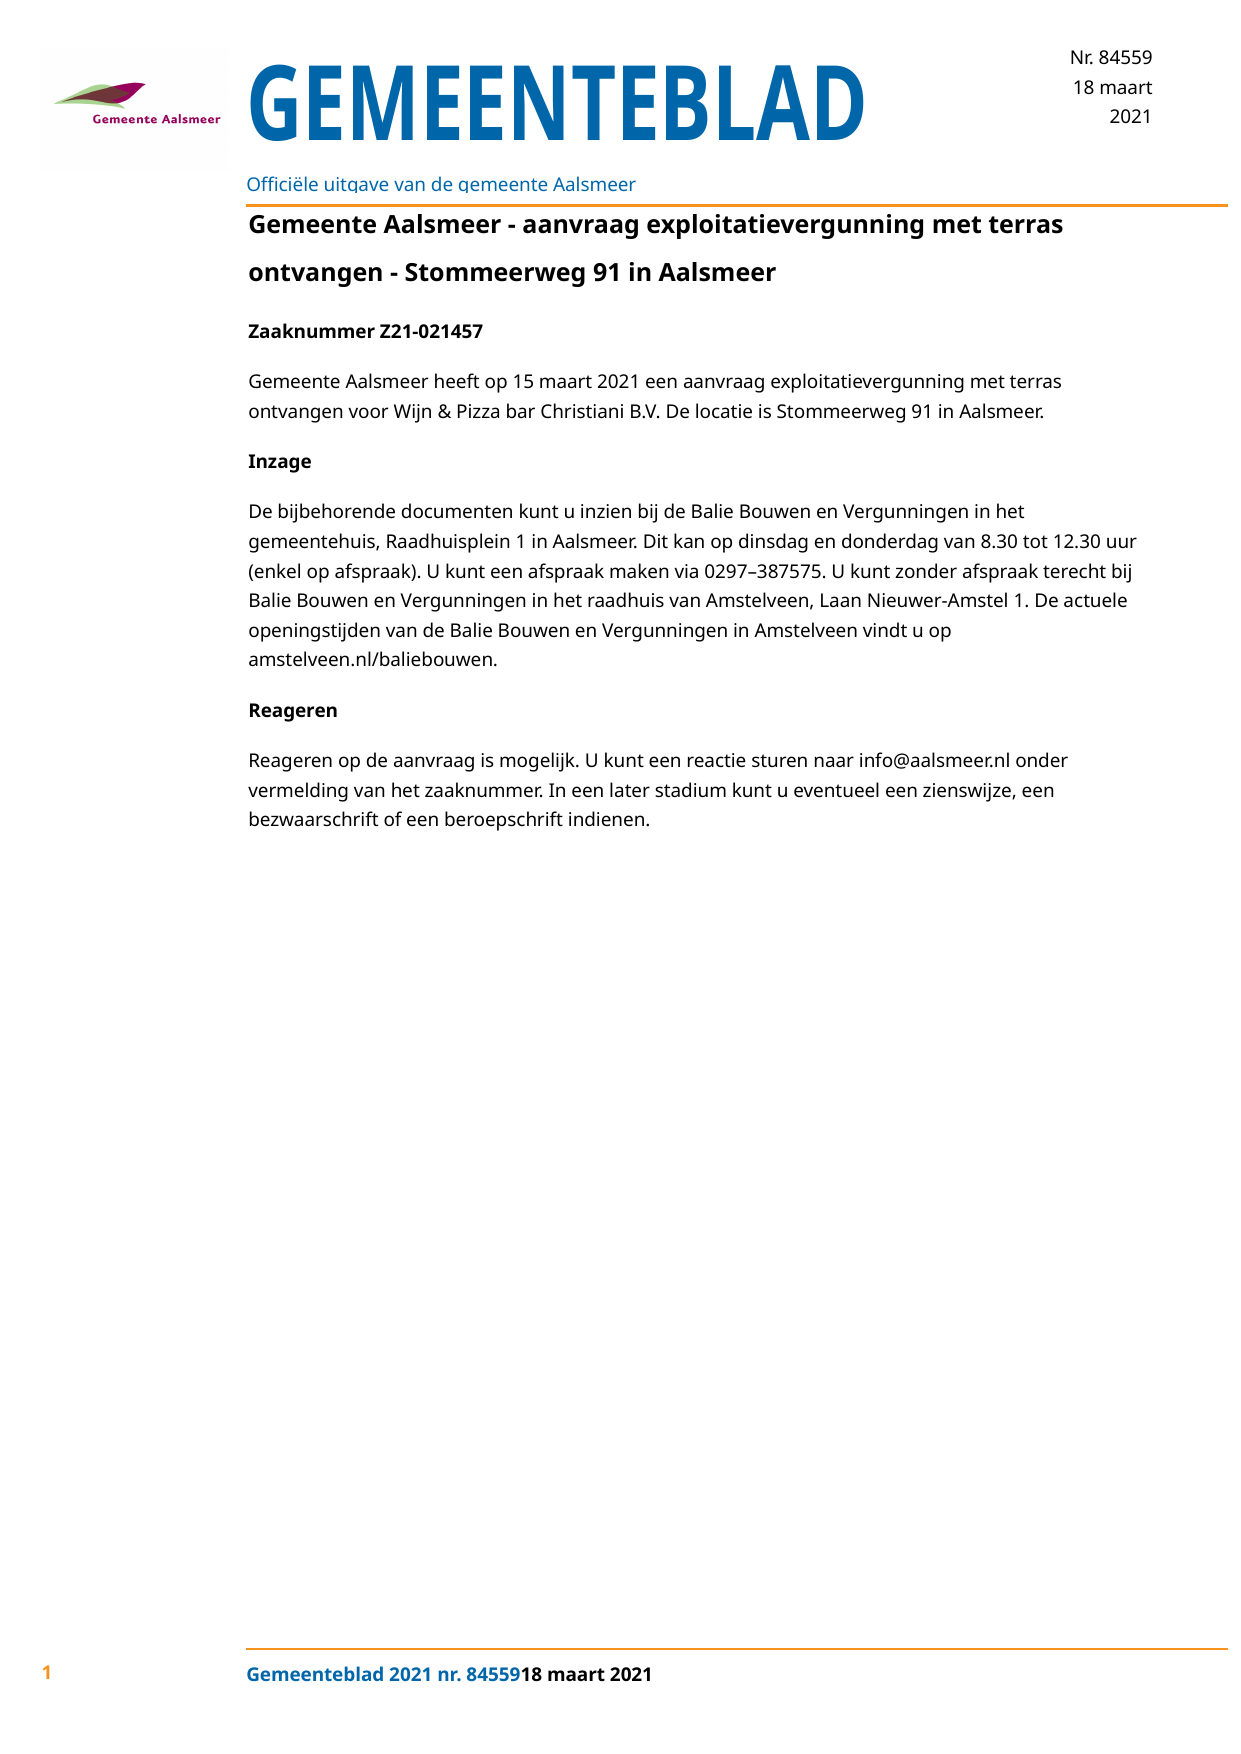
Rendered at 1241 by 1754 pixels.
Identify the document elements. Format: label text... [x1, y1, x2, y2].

picture [41, 47, 231, 172]
text Gemeente Aalsmeer - aanvraag exploitatievergunning met terras ontvangen - Stommeerweg 91 in Aalsmeer [248, 207, 1152, 288]
text De bijbehorende documenten kunt u inzien bij de Balie Bouwen en Vergunningen in het gemeentehuis, Raadhuisplein 1 in Aalsmeer. Dit kan op dinsdag en donderdag van 8.30 tot 12.30 uur (enkel op afspraak). U kunt een afspraak maken via 0297–387575. U kunt zonder afspraak terecht bij Balie Bouwen en Vergunningen in het raadhuis van Amstelveen, Laan Nieuwer-Amstel 1. De actuele openingstijden van de Balie Bouwen en Vergunningen in Amstelveen vindt u op amstelveen.nl/baliebouwen. [248, 499, 1152, 672]
text Reageren [248, 697, 1152, 723]
text Inzage [248, 448, 1152, 474]
text Gemeente Aalsmeer heeft op 15 maart 2021 een aanvraag exploitatievergunning met terras ontvangen voor Wijn & Pizza bar Christiani B.V. De locatie is Stommeerweg 91 in Aalsmeer. [248, 368, 1152, 424]
text Reageren op de aanvraag is mogelijk. U kunt een reactie sturen naar info@aalsmeer.nl onder vermelding van het zaaknummer. In een later stadium kunt u eventueel een zienswijze, een bezwaarschrift of een beroepschrift indienen. [248, 747, 1152, 832]
text Zaaknummer Z21-021457 [248, 318, 1152, 344]
